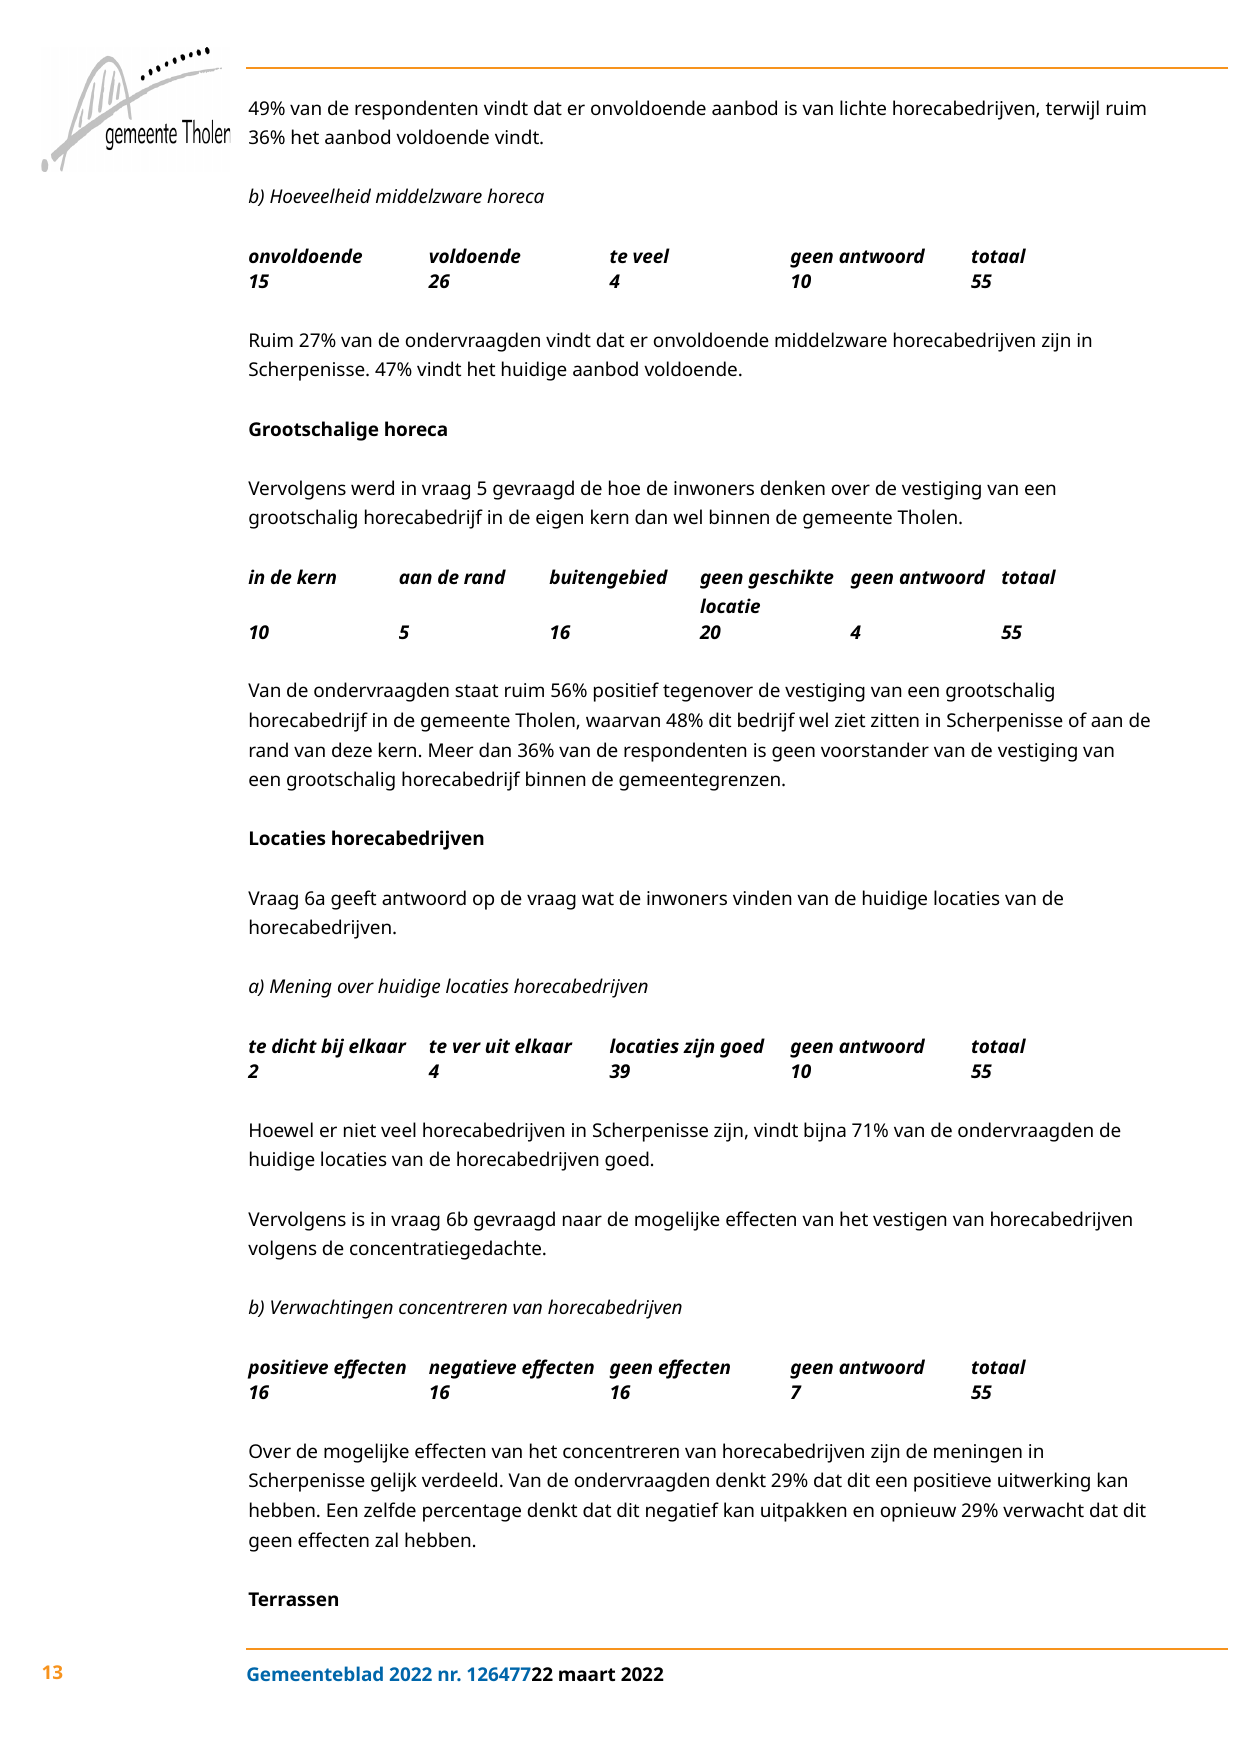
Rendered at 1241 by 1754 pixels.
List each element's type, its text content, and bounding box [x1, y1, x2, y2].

table_cell 4 [850, 619, 1001, 645]
table_cell 7 [790, 1380, 971, 1405]
table_header geen antwoord [790, 243, 971, 268]
table_cell 16 [549, 619, 700, 645]
text 49% van de respondenten vindt dat er onvoldoende aanbod is van lichte horecabedrijven, terwijl ruim 36% het aanbod voldoende vindt. [248, 95, 1152, 150]
text a) Mening over huidige locaties horecabedrijven [248, 973, 1152, 999]
table_header totaal [971, 243, 1152, 268]
table_header positieve effecten [248, 1354, 429, 1379]
text b) Hoeveelheid middelzware horeca [248, 183, 1152, 209]
text Vervolgens is in vraag 6b gevraagd naar de mogelijke effecten van het vestigen van horecabedrijven volgens de concentratiegedachte. [248, 1206, 1152, 1261]
table_header totaal [1001, 564, 1152, 619]
table_cell 16 [429, 1380, 609, 1405]
text Van de ondervraagden staat ruim 56% positief tegenover de vestiging van een grootschalig horecabedrijf in de gemeente Tholen, waarvan 48% dit bedrijf wel ziet zitten in Scherpenisse of aan de rand van deze kern. Meer dan 36% van de respondenten is geen voorstander van de vestiging van een grootschalig horecabedrijf binnen de gemeentegrenzen. [248, 678, 1152, 792]
table_header aan de rand [399, 564, 549, 619]
table_header buitengebied [549, 564, 700, 619]
table_cell 16 [609, 1380, 790, 1405]
table_header geen effecten [609, 1354, 790, 1379]
table_cell 2 [248, 1059, 429, 1084]
table_cell 16 [248, 1380, 429, 1405]
table_cell 55 [971, 1059, 1152, 1084]
table_header totaal [971, 1354, 1152, 1379]
table_header voldoende [429, 243, 609, 268]
table_cell 55 [1001, 619, 1152, 645]
table_cell 26 [429, 269, 609, 294]
text Grootschalige horeca [248, 416, 1152, 442]
table_header negatieve effecten [429, 1354, 609, 1379]
text Over de mogelijke effecten van het concentreren van horecabedrijven zijn de meningen in Scherpenisse gelijk verdeeld. Van de ondervraagden denkt 29% dat dit een positieve uitwerking kan hebben. Een zelfde percentage denkt dat dit negatief kan uitpakken en opnieuw 29% verwacht dat dit geen effecten zal hebben. [248, 1438, 1152, 1553]
table_header onvoldoende [248, 243, 429, 268]
table_cell 20 [700, 619, 850, 645]
text Ruim 27% van de ondervraagden vindt dat er onvoldoende middelzware horecabedrijven zijn in Scherpenisse. 47% vindt het huidige aanbod voldoende. [248, 327, 1152, 382]
text Locaties horecabedrijven [248, 826, 1152, 851]
table_cell 39 [609, 1059, 790, 1084]
table_header geen antwoord [790, 1354, 971, 1379]
table_cell 4 [429, 1059, 609, 1084]
table_header te dicht bij elkaar [248, 1033, 429, 1058]
table_cell 5 [399, 619, 549, 645]
text Hoewel er niet veel horecabedrijven in Scherpenisse zijn, vindt bijna 71% van de ondervraagden de huidige locaties van de horecabedrijven goed. [248, 1117, 1152, 1172]
table_cell 55 [971, 269, 1152, 294]
table_cell 4 [609, 269, 790, 294]
table_header in de kern [248, 564, 398, 619]
text Terrassen [248, 1586, 1152, 1612]
table_header te ver uit elkaar [429, 1033, 609, 1058]
table_cell 10 [790, 1059, 971, 1084]
text Vraag 6a geeft antwoord op de vraag wat de inwoners vinden van de huidige locaties van de horecabedrijven. [248, 885, 1152, 940]
table_cell 15 [248, 269, 429, 294]
picture [41, 47, 231, 172]
table_header locaties zijn goed [609, 1033, 790, 1058]
table_cell 55 [971, 1380, 1152, 1405]
table_header geen antwoord [790, 1033, 971, 1058]
table_header totaal [971, 1033, 1152, 1058]
table_header geen antwoord [850, 564, 1001, 619]
table_cell 10 [248, 619, 398, 645]
table_cell 10 [790, 269, 971, 294]
text b) Verwachtingen concentreren van horecabedrijven [248, 1294, 1152, 1320]
text Vervolgens werd in vraag 5 gevraagd de hoe de inwoners denken over de vestiging van een grootschalig horecabedrijf in de eigen kern dan wel binnen de gemeente Tholen. [248, 475, 1152, 530]
table_header te veel [609, 243, 790, 268]
table_header geen geschikte locatie [700, 564, 850, 619]
